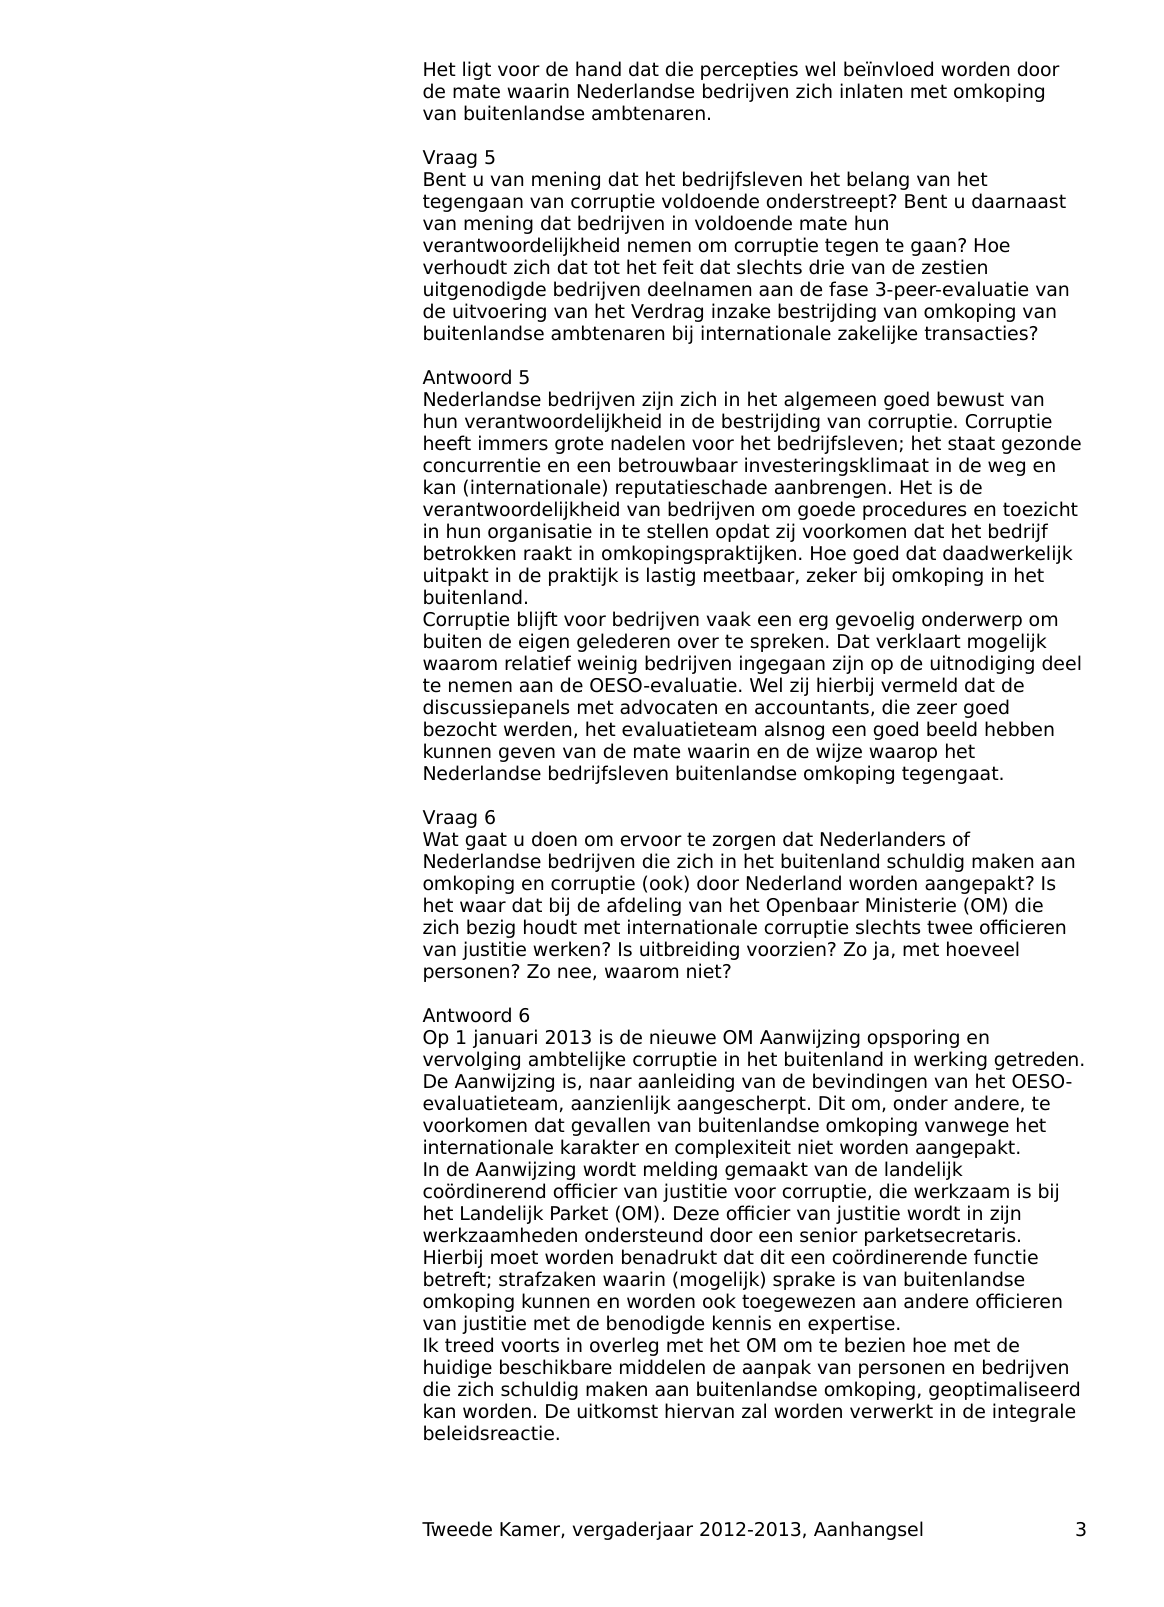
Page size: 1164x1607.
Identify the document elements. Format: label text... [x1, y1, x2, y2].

text Corruptie blijft voor bedrijven vaak een erg gevoelig onderwerp om buiten de eigen gelederen over te spreken. Dat verklaart mogelijk waarom relatief weinig bedrijven ingegaan zijn op de uitnodiging deel te nemen aan de OESO-evaluatie. Wel zij hierbij vermeld dat de discussiepanels met advocaten en accountants, die zeer goed bezocht werden, het evaluatieteam alsnog een goed beeld hebben kunnen geven van de mate waarin en de wijze waarop het Nederlandse bedrijfsleven buitenlandse omkoping tegengaat. [422, 609, 1087, 785]
text Op 1 januari 2013 is de nieuwe OM Aanwijzing opsporing en vervolging ambtelijke corruptie in het buitenland in werking getreden. De Aanwijzing is, naar aanleiding van de bevindingen van het OESO-evaluatieteam, aanzienlijk aangescherpt. Dit om, onder andere, te voorkomen dat gevallen van buitenlandse omkoping vanwege het internationale karakter en complexiteit niet worden aangepakt. [422, 1027, 1087, 1159]
text Nederlandse bedrijven zijn zich in het algemeen goed bewust van hun verantwoordelijkheid in de bestrijding van corruptie. Corruptie heeft immers grote nadelen voor het bedrijfsleven; het staat gezonde concurrentie en een betrouwbaar investeringsklimaat in de weg en kan (internationale) reputatieschade aanbrengen. Het is de verantwoordelijkheid van bedrijven om goede procedures en toezicht in hun organisatie in te stellen opdat zij voorkomen dat het bedrijf betrokken raakt in omkopingspraktijken. Hoe goed dat daadwerkelijk uitpakt in de praktijk is lastig meetbaar, zeker bij omkoping in het buitenland. [422, 389, 1087, 609]
text Antwoord 6 [422, 1005, 1087, 1027]
text Het ligt voor de hand dat die percepties wel beïnvloed worden door de mate waarin Nederlandse bedrijven zich inlaten met omkoping van buitenlandse ambtenaren. [422, 59, 1087, 125]
text In de Aanwijzing wordt melding gemaakt van de landelijk coördinerend officier van justitie voor corruptie, die werkzaam is bij het Landelijk Parket (OM). Deze officier van justitie wordt in zijn werkzaamheden ondersteund door een senior parketsecretaris. Hierbij moet worden benadrukt dat dit een coördinerende functie betreft; strafzaken waarin (mogelijk) sprake is van buitenlandse omkoping kunnen en worden ook toegewezen aan andere officieren van justitie met de benodigde kennis en expertise. [422, 1159, 1087, 1335]
text Ik treed voorts in overleg met het OM om te bezien hoe met de huidige beschikbare middelen de aanpak van personen en bedrijven die zich schuldig maken aan buitenlandse omkoping, geoptimaliseerd kan worden. De uitkomst hiervan zal worden verwerkt in de integrale beleidsreactie. [422, 1335, 1087, 1444]
text Vraag 5 [422, 147, 1087, 169]
text Bent u van mening dat het bedrijfsleven het belang van het tegengaan van corruptie voldoende onderstreept? Bent u daarnaast van mening dat bedrijven in voldoende mate hun verantwoordelijkheid nemen om corruptie tegen te gaan? Hoe verhoudt zich dat tot het feit dat slechts drie van de zestien uitgenodigde bedrijven deelnamen aan de fase 3-peer-evaluatie van de uitvoering van het Verdrag inzake bestrijding van omkoping van buitenlandse ambtenaren bij internationale zakelijke transacties? [422, 169, 1087, 345]
text Vraag 6 [422, 807, 1087, 829]
text Wat gaat u doen om ervoor te zorgen dat Nederlanders of Nederlandse bedrijven die zich in het buitenland schuldig maken aan omkoping en corruptie (ook) door Nederland worden aangepakt? Is het waar dat bij de afdeling van het Openbaar Ministerie (OM) die zich bezig houdt met internationale corruptie slechts twee officieren van justitie werken? Is uitbreiding voorzien? Zo ja, met hoeveel personen? Zo nee, waarom niet? [422, 829, 1087, 983]
text Antwoord 5 [422, 367, 1087, 389]
